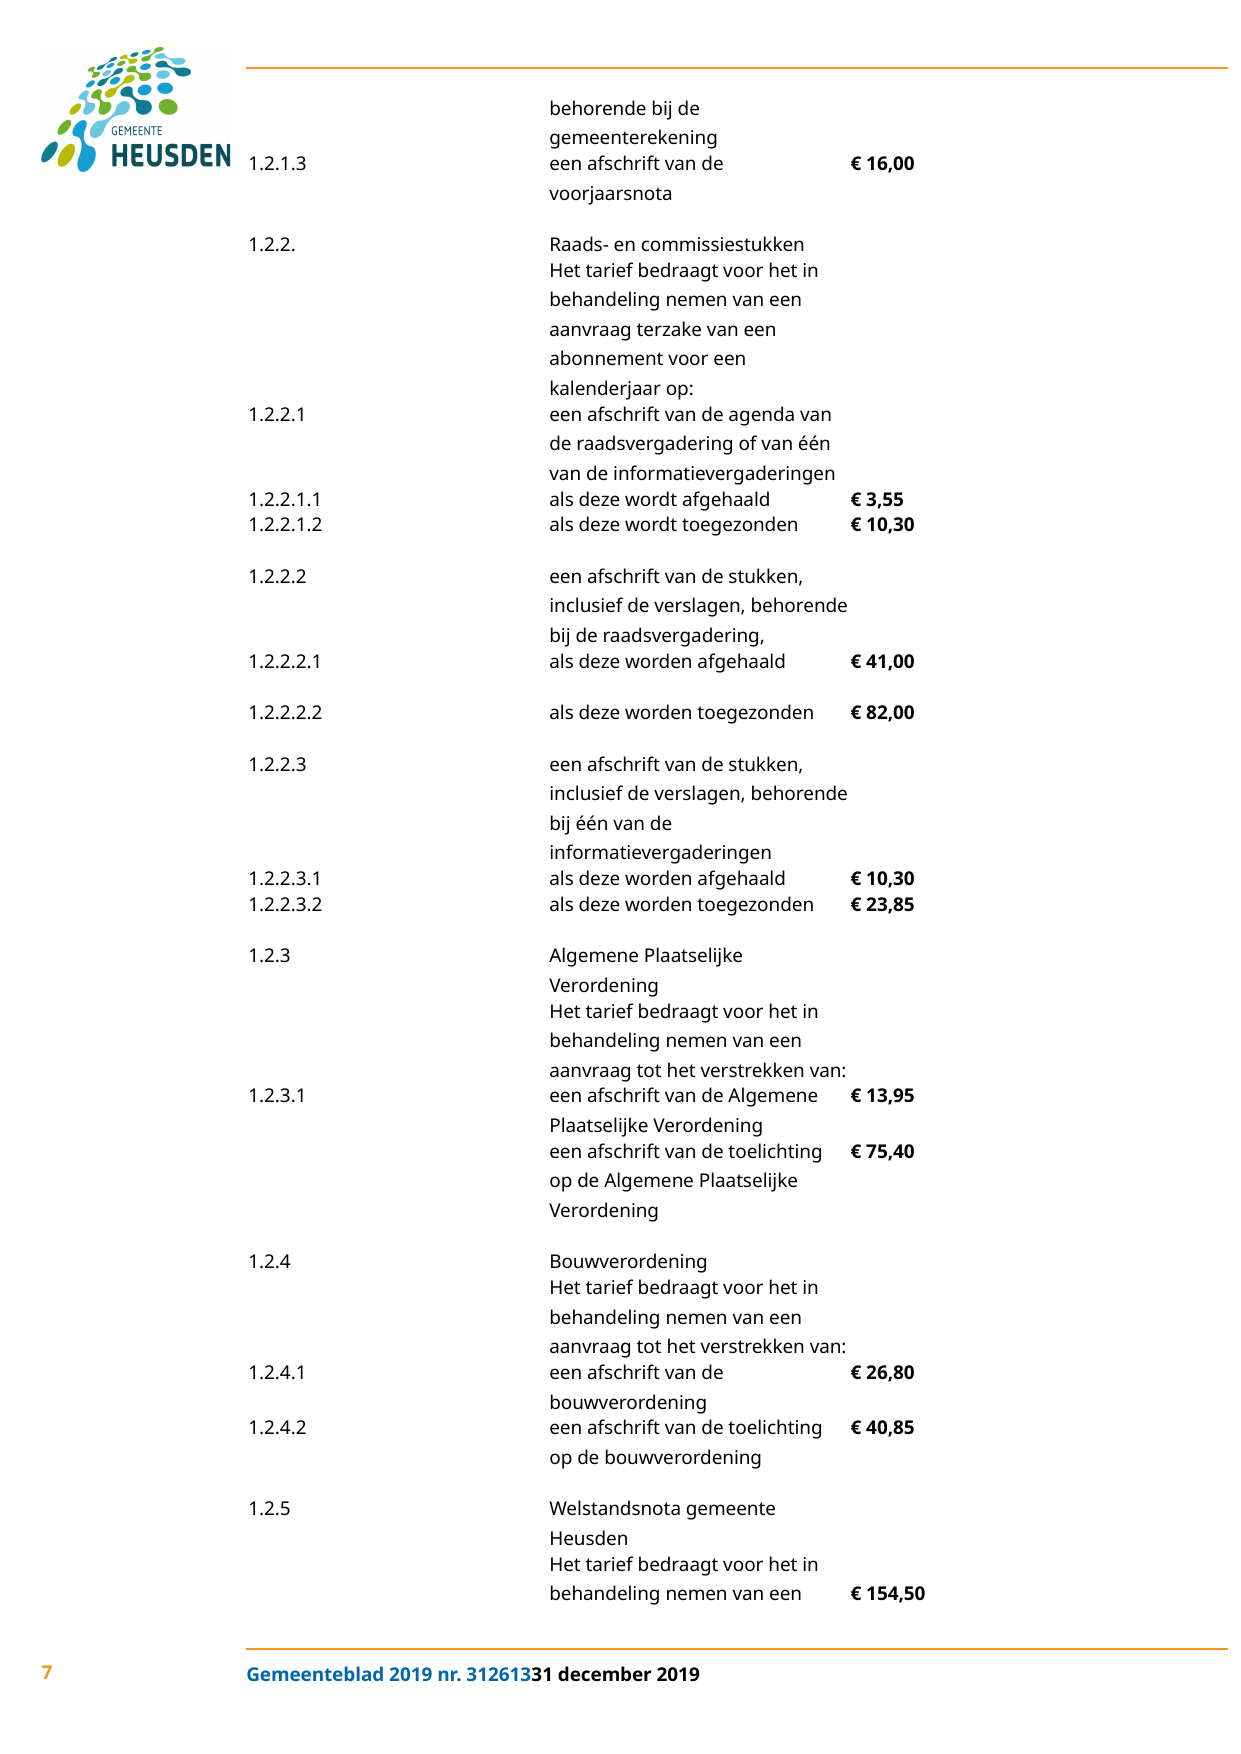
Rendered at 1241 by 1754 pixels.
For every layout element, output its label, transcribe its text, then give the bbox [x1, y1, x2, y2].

table_cell € 10,30 [850, 512, 1152, 537]
table_cell [248, 1551, 549, 1606]
table_cell [549, 537, 850, 563]
table_cell [549, 1470, 850, 1496]
table_cell Het tarief bedraagt voor het in behandeling nemen van een aanvraag tot het verstrekken van: [549, 1274, 850, 1359]
table_cell als deze worden afgehaald [549, 648, 850, 674]
table_cell € 41,00 [850, 648, 1152, 674]
table_cell Het tarief bedraagt voor het in behandeling nemen van een aanvraag terzake van een abonnement voor een kalenderjaar op: [549, 257, 850, 401]
table_cell [248, 95, 549, 150]
table_cell [549, 725, 850, 751]
table_cell [850, 1496, 1152, 1551]
table_cell [850, 998, 1152, 1083]
table_cell € 26,80 [850, 1359, 1152, 1414]
table_cell een afschrift van de stukken, inclusief de verslagen, behorende bij één van de informatievergaderingen [549, 751, 850, 865]
table_cell € 75,40 [850, 1138, 1152, 1223]
table_cell [850, 751, 1152, 865]
table_cell 1.2.3.1 [248, 1083, 549, 1138]
table_cell [850, 725, 1152, 751]
table_cell € 23,85 [850, 891, 1152, 917]
table_cell 1.2.2.2.2 [248, 699, 549, 725]
table_cell 1.2.5 [248, 1496, 549, 1551]
table_cell een afschrift van de agenda van de raadsvergadering of van één van de informatievergaderingen [549, 401, 850, 486]
table_cell als deze worden toegezonden [549, 699, 850, 725]
table_cell 1.2.2.2 [248, 563, 549, 648]
table_cell [549, 205, 850, 231]
table_cell 1.2.2.3.2 [248, 891, 549, 917]
table_cell als deze wordt afgehaald [549, 486, 850, 512]
table_cell € 3,55 [850, 486, 1152, 512]
table_cell 1.2.1.3 [248, 150, 549, 205]
table_cell € 40,85 [850, 1415, 1152, 1470]
table_cell een afschrift van de voorjaarsnota [549, 150, 850, 205]
table_cell [549, 1223, 850, 1249]
table_cell € 16,00 [850, 150, 1152, 205]
table_cell 1.2.4.2 [248, 1415, 549, 1470]
table_cell [248, 205, 549, 231]
table_cell Het tarief bedraagt voor het in behandeling nemen van een [549, 1551, 850, 1606]
table_cell [850, 943, 1152, 998]
table_cell € 10,30 [850, 865, 1152, 891]
table_cell Raads- en commissiestukken [549, 231, 850, 257]
table_cell behorende bij de gemeenterekening [549, 95, 850, 150]
table_cell [248, 1274, 549, 1359]
table_cell 1.2.3 [248, 943, 549, 998]
table_cell [549, 674, 850, 699]
table_cell [248, 257, 549, 401]
table_cell [850, 917, 1152, 942]
table_cell 1.2.4.1 [248, 1359, 549, 1414]
table_cell [248, 1470, 549, 1496]
table_cell als deze worden toegezonden [549, 891, 850, 917]
table_cell 1.2.2.1 [248, 401, 549, 486]
table_cell een afschrift van de toelichting op de bouwverordening [549, 1415, 850, 1470]
table_cell 1.2.2.1.1 [248, 486, 549, 512]
table_cell een afschrift van de Algemene Plaatselijke Verordening [549, 1083, 850, 1138]
table_cell [850, 1223, 1152, 1249]
table_cell Algemene Plaatselijke Verordening [549, 943, 850, 998]
table_cell [850, 674, 1152, 699]
table_cell een afschrift van de bouwverordening [549, 1359, 850, 1414]
table_cell 1.2.2.3.1 [248, 865, 549, 891]
table_cell [248, 998, 549, 1083]
table_cell 1.2.2. [248, 231, 549, 257]
table_cell [850, 205, 1152, 231]
table_cell [248, 537, 549, 563]
table_cell [850, 1274, 1152, 1359]
table_cell [248, 1138, 549, 1223]
table_cell als deze wordt toegezonden [549, 512, 850, 537]
table_cell [850, 1470, 1152, 1496]
table_cell [850, 1249, 1152, 1274]
table_cell Welstandsnota gemeente Heusden [549, 1496, 850, 1551]
picture [41, 47, 231, 172]
table_cell [248, 917, 549, 942]
table_cell [850, 563, 1152, 648]
table_cell [850, 257, 1152, 401]
table_cell [248, 1223, 549, 1249]
table_cell [850, 231, 1152, 257]
table_cell 1.2.2.3 [248, 751, 549, 865]
table_cell als deze worden afgehaald [549, 865, 850, 891]
table_cell € 82,00 [850, 699, 1152, 725]
table_cell een afschrift van de stukken, inclusief de verslagen, behorende bij de raadsvergadering, [549, 563, 850, 648]
table_cell € 154,50 [850, 1551, 1152, 1606]
table_cell een afschrift van de toelichting op de Algemene Plaatselijke Verordening [549, 1138, 850, 1223]
table_cell 1.2.4 [248, 1249, 549, 1274]
table_cell [549, 917, 850, 942]
table_cell Het tarief bedraagt voor het in behandeling nemen van een aanvraag tot het verstrekken van: [549, 998, 850, 1083]
table_cell € 13,95 [850, 1083, 1152, 1138]
table_cell [248, 725, 549, 751]
table_cell Bouwverordening [549, 1249, 850, 1274]
table_cell [850, 537, 1152, 563]
table_cell [850, 95, 1152, 150]
table_cell [850, 401, 1152, 486]
table_cell [248, 674, 549, 699]
table_cell 1.2.2.1.2 [248, 512, 549, 537]
table_cell 1.2.2.2.1 [248, 648, 549, 674]
